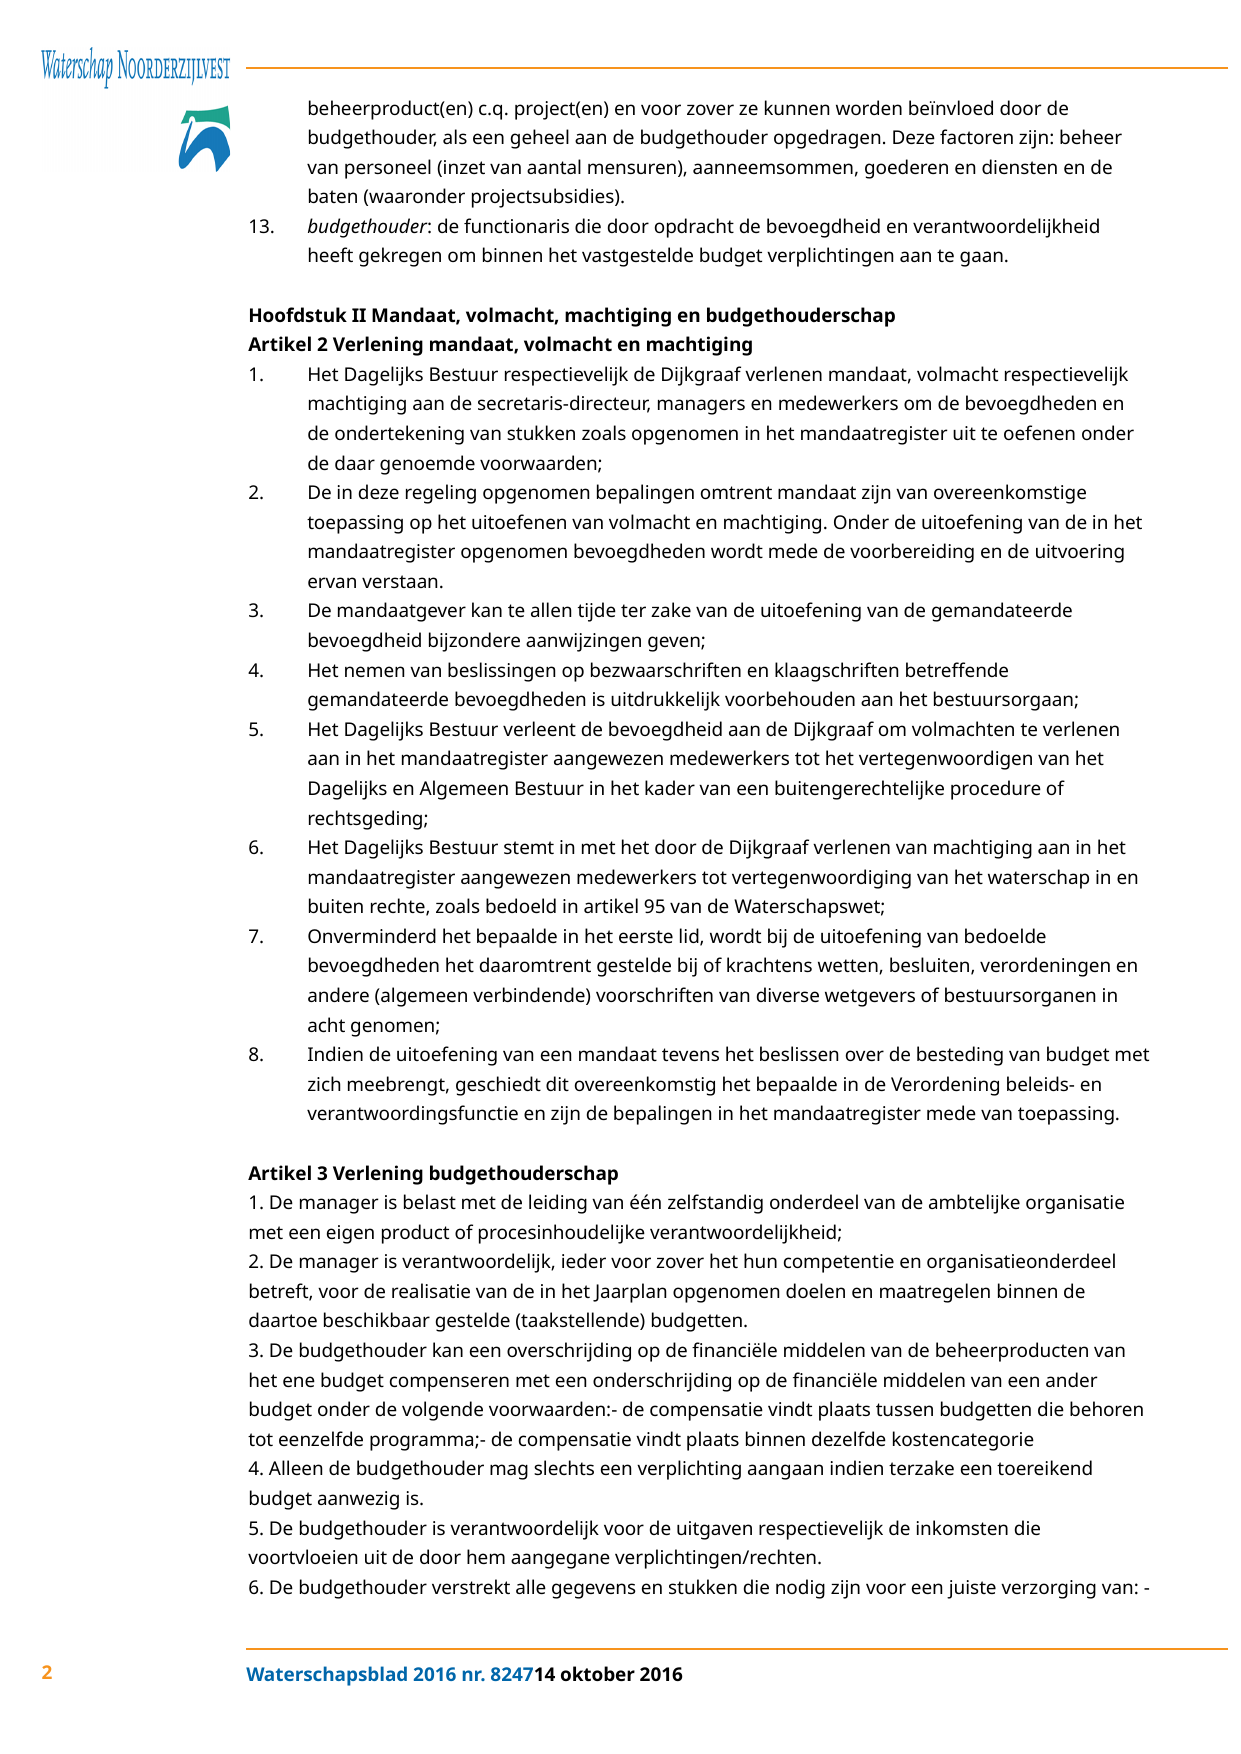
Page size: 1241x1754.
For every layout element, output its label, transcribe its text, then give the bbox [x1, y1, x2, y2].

picture [41, 47, 231, 172]
list Het Dagelijks Bestuur verleent de bevoegdheid aan de Dijkgraaf om volmachten te verlenen aan in het mandaatregister aangewezen medewerkers tot het vertegenwoordigen van het Dagelijks en Algemeen Bestuur in het kader van een buitengerechtelijke procedure of rechtsgeding; [248, 716, 1152, 831]
text 3. De budgethouder kan een overschrijding op de financiële middelen van de beheerproducten van het ene budget compenseren met een onderschrijding op de financiële middelen van een ander budget onder de volgende voorwaarden:- de compensatie vindt plaats tussen budgetten die behoren tot eenzelfde programma;- de compensatie vindt plaats binnen dezelfde kostencategorie [248, 1337, 1152, 1452]
list Het Dagelijks Bestuur respectievelijk de Dijkgraaf verlenen mandaat, volmacht respectievelijk machtiging aan de secretaris-directeur, managers en medewerkers om de bevoegdheden en de ondertekening van stukken zoals opgenomen in het mandaatregister uit te oefenen onder de daar genoemde voorwaarden; [248, 361, 1152, 476]
text Hoofdstuk II Mandaat, volmacht, machtiging en budgethouderschap [248, 302, 1152, 328]
list beheerproduct(en) c.q. project(en) en voor zover ze kunnen worden beïnvloed door de budgethouder, als een geheel aan de budgethouder opgedragen. Deze factoren zijn: beheer van personeel (inzet van aantal mensuren), aanneemsommen, goederen en diensten en de baten (waaronder projectsubsidies). [248, 95, 1152, 209]
text 6. De budgethouder verstrekt alle gegevens en stukken die nodig zijn voor een juiste verzorging van: [248, 1574, 1152, 1600]
text 5. De budgethouder is verantwoordelijk voor de uitgaven respectievelijk de inkomsten die voortvloeien uit de door hem aangegane verplichtingen/rechten. [248, 1515, 1152, 1570]
text Artikel 3 Verlening budgethouderschap [248, 1160, 1152, 1186]
list Het nemen van beslissingen op bezwaarschriften en klaagschriften betreffende gemandateerde bevoegdheden is uitdrukkelijk voorbehouden aan het bestuursorgaan; [248, 657, 1152, 712]
text 2. De manager is verantwoordelijk, ieder voor zover het hun competentie en organisatieonderdeel betreft, voor de realisatie van de in het Jaarplan opgenomen doelen en maatregelen binnen de daartoe beschikbaar gestelde (taakstellende) budgetten. [248, 1248, 1152, 1333]
list De mandaatgever kan te allen tijde ter zake van de uitoefening van de gemandateerde bevoegdheid bijzondere aanwijzingen geven; [248, 598, 1152, 653]
list De in deze regeling opgenomen bepalingen omtrent mandaat zijn van overeenkomstige toepassing op het uitoefenen van volmacht en machtiging. Onder de uitoefening van de in het mandaatregister opgenomen bevoegdheden wordt mede de voorbereiding en de uitvoering ervan verstaan. [248, 479, 1152, 594]
text 4. Alleen de budgethouder mag slechts een verplichting aangaan indien terzake een toereikend budget aanwezig is. [248, 1456, 1152, 1511]
text Artikel 2 Verlening mandaat, volmacht en machtiging [248, 331, 1152, 357]
text 1. De manager is belast met de leiding van één zelfstandig onderdeel van de ambtelijke organisatie met een eigen product of procesinhoudelijke verantwoordelijkheid; [248, 1189, 1152, 1245]
list Indien de uitoefening van een mandaat tevens het beslissen over de besteding van budget met zich meebrengt, geschiedt dit overeenkomstig het bepaalde in de Verordening beleids- en verantwoordingsfunctie en zijn de bepalingen in het mandaatregister mede van toepassing. [248, 1041, 1152, 1126]
list Het Dagelijks Bestuur stemt in met het door de Dijkgraaf verlenen van machtiging aan in het mandaatregister aangewezen medewerkers tot vertegenwoordiging van het waterschap in en buiten rechte, zoals bedoeld in artikel 95 van de Waterschapswet; [248, 834, 1152, 919]
list Onverminderd het bepaalde in het eerste lid, wordt bij de uitoefening van bedoelde bevoegdheden het daaromtrent gestelde bij of krachtens wetten, besluiten, verordeningen en andere (algemeen verbindende) voorschriften van diverse wetgevers of bestuursorganen in acht genomen; [248, 923, 1152, 1038]
list budgethouder: de functionaris die door opdracht de bevoegdheid en verantwoordelijkheid heeft gekregen om binnen het vastgestelde budget verplichtingen aan te gaan. [248, 213, 1152, 268]
